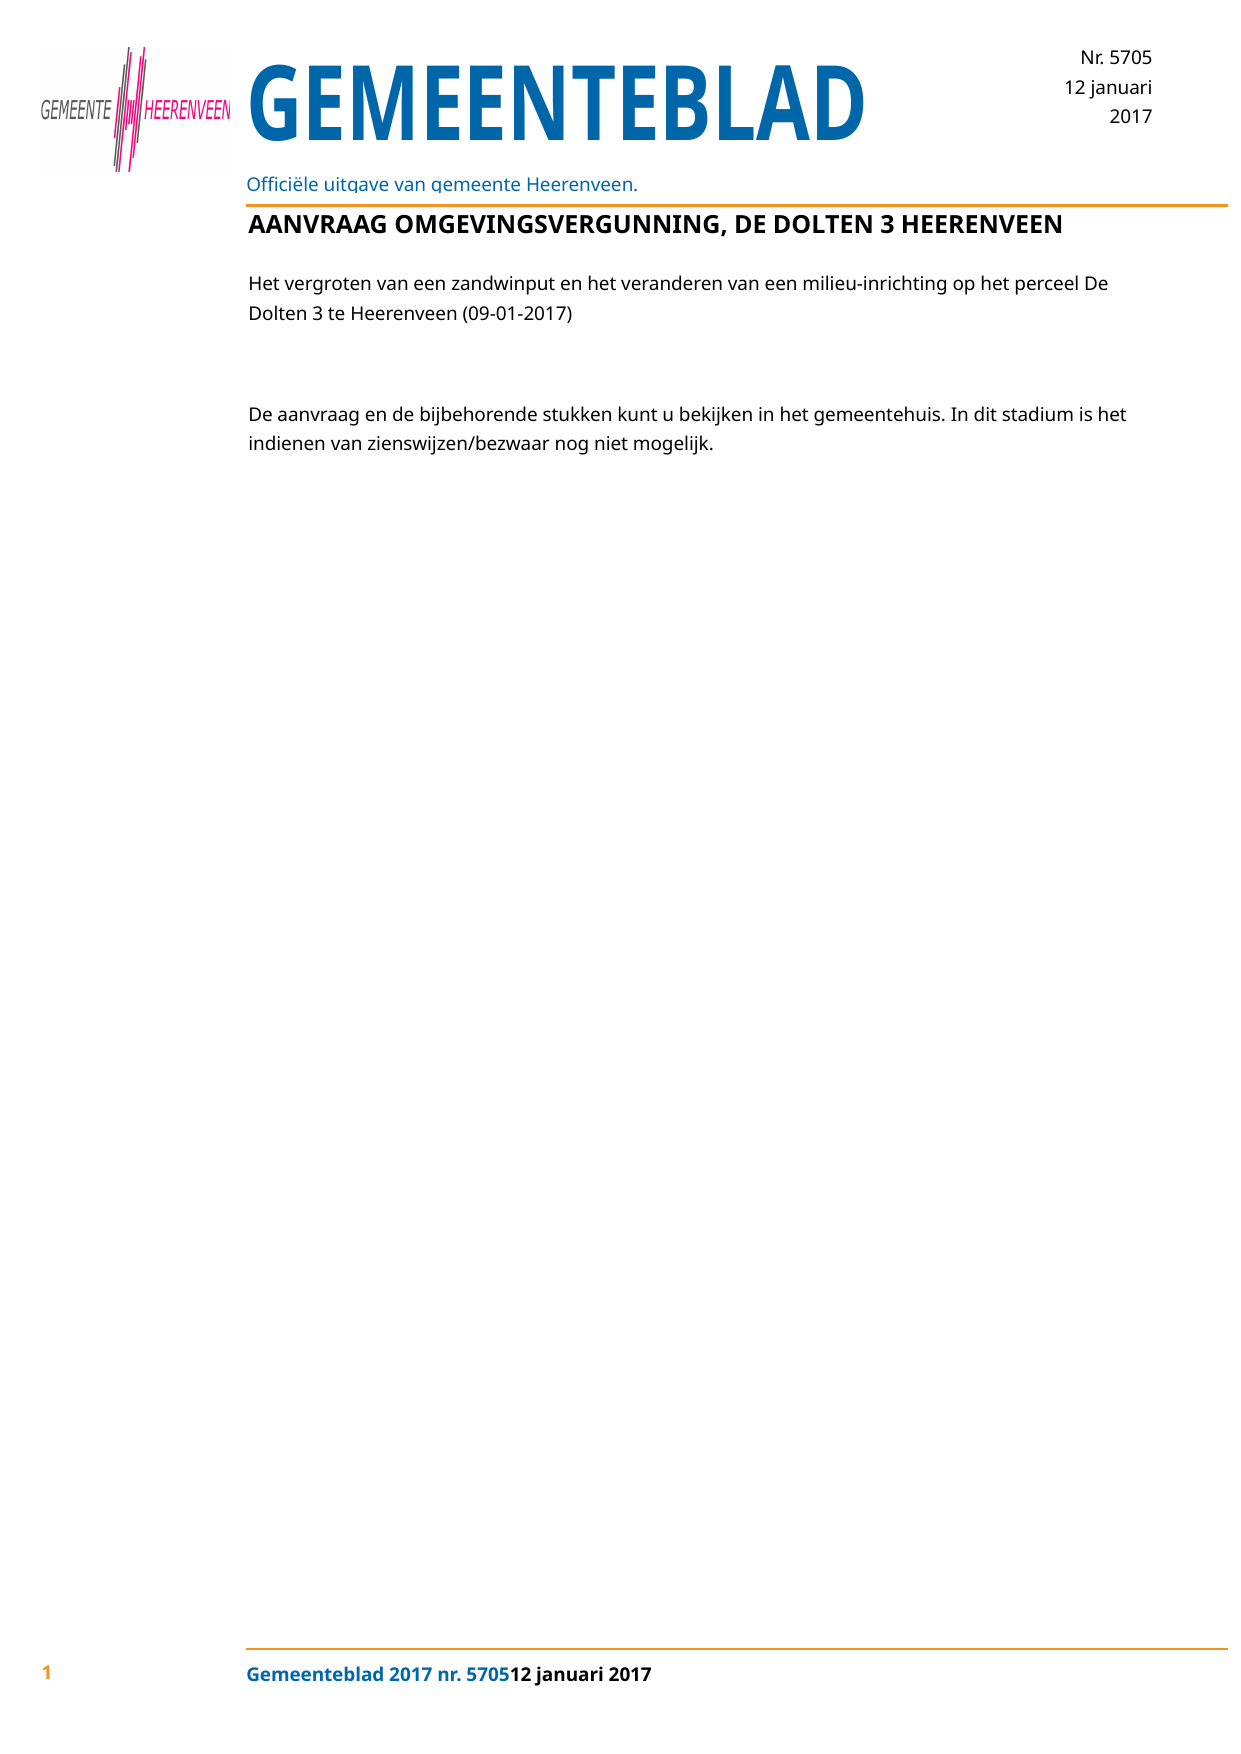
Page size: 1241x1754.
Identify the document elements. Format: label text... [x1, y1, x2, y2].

text Het vergroten van een zandwinput en het veranderen van een milieu-inrichting op het perceel De Dolten 3 te Heerenveen (09-01-2017) [248, 270, 1152, 326]
text De aanvraag en de bijbehorende stukken kunt u bekijken in het gemeentehuis. In dit stadium is het indienen van zienswijzen/bezwaar nog niet mogelijk. [248, 401, 1152, 456]
picture [41, 47, 231, 172]
text AANVRAAG OMGEVINGSVERGUNNING, DE DOLTEN 3 HEERENVEEN [248, 207, 1152, 241]
